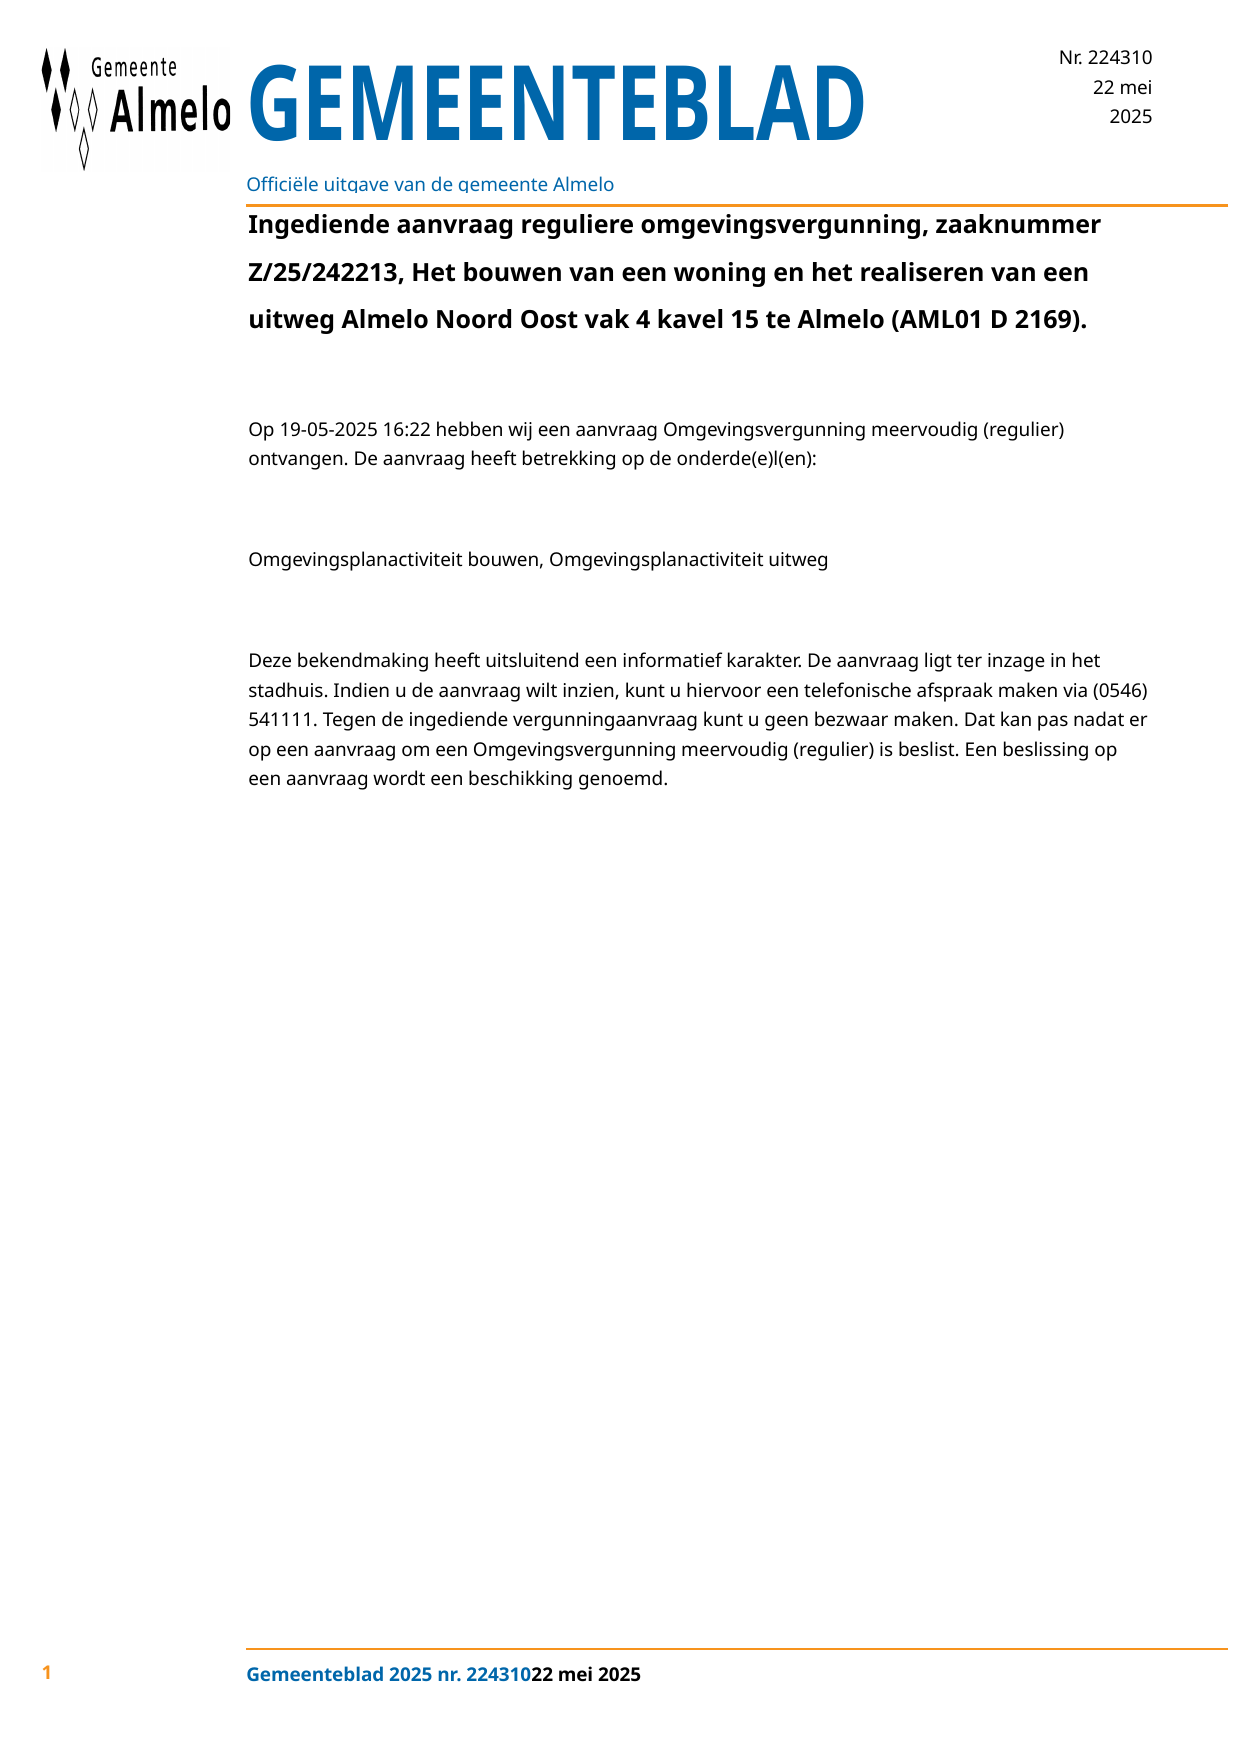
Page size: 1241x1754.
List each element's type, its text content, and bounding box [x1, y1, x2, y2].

text Deze bekendmaking heeft uitsluitend een informatief karakter. De aanvraag ligt ter inzage in het stadhuis. Indien u de aanvraag wilt inzien, kunt u hiervoor een telefonische afspraak maken via (0546) 541111. Tegen de ingediende vergunningaanvraag kunt u geen bezwaar maken. Dat kan pas nadat er op een aanvraag om een Omgevingsvergunning meervoudig (regulier) is beslist. Een beslissing op een aanvraag wordt een beschikking genoemd. [248, 647, 1152, 791]
text Ingediende aanvraag reguliere omgevingsvergunning, zaaknummer Z/25/242213, Het bouwen van een woning en het realiseren van een uitweg Almelo Noord Oost vak 4 kavel 15 te Almelo (AML01 D 2169). [248, 207, 1152, 336]
text Op 19-05-2025 16:22 hebben wij een aanvraag Omgevingsvergunning meervoudig (regulier) ontvangen. De aanvraag heeft betrekking op de onderde(e)l(en): [248, 416, 1152, 471]
text Omgevingsplanactiviteit bouwen, Omgevingsplanactiviteit uitweg [248, 546, 1152, 572]
picture [41, 47, 231, 172]
